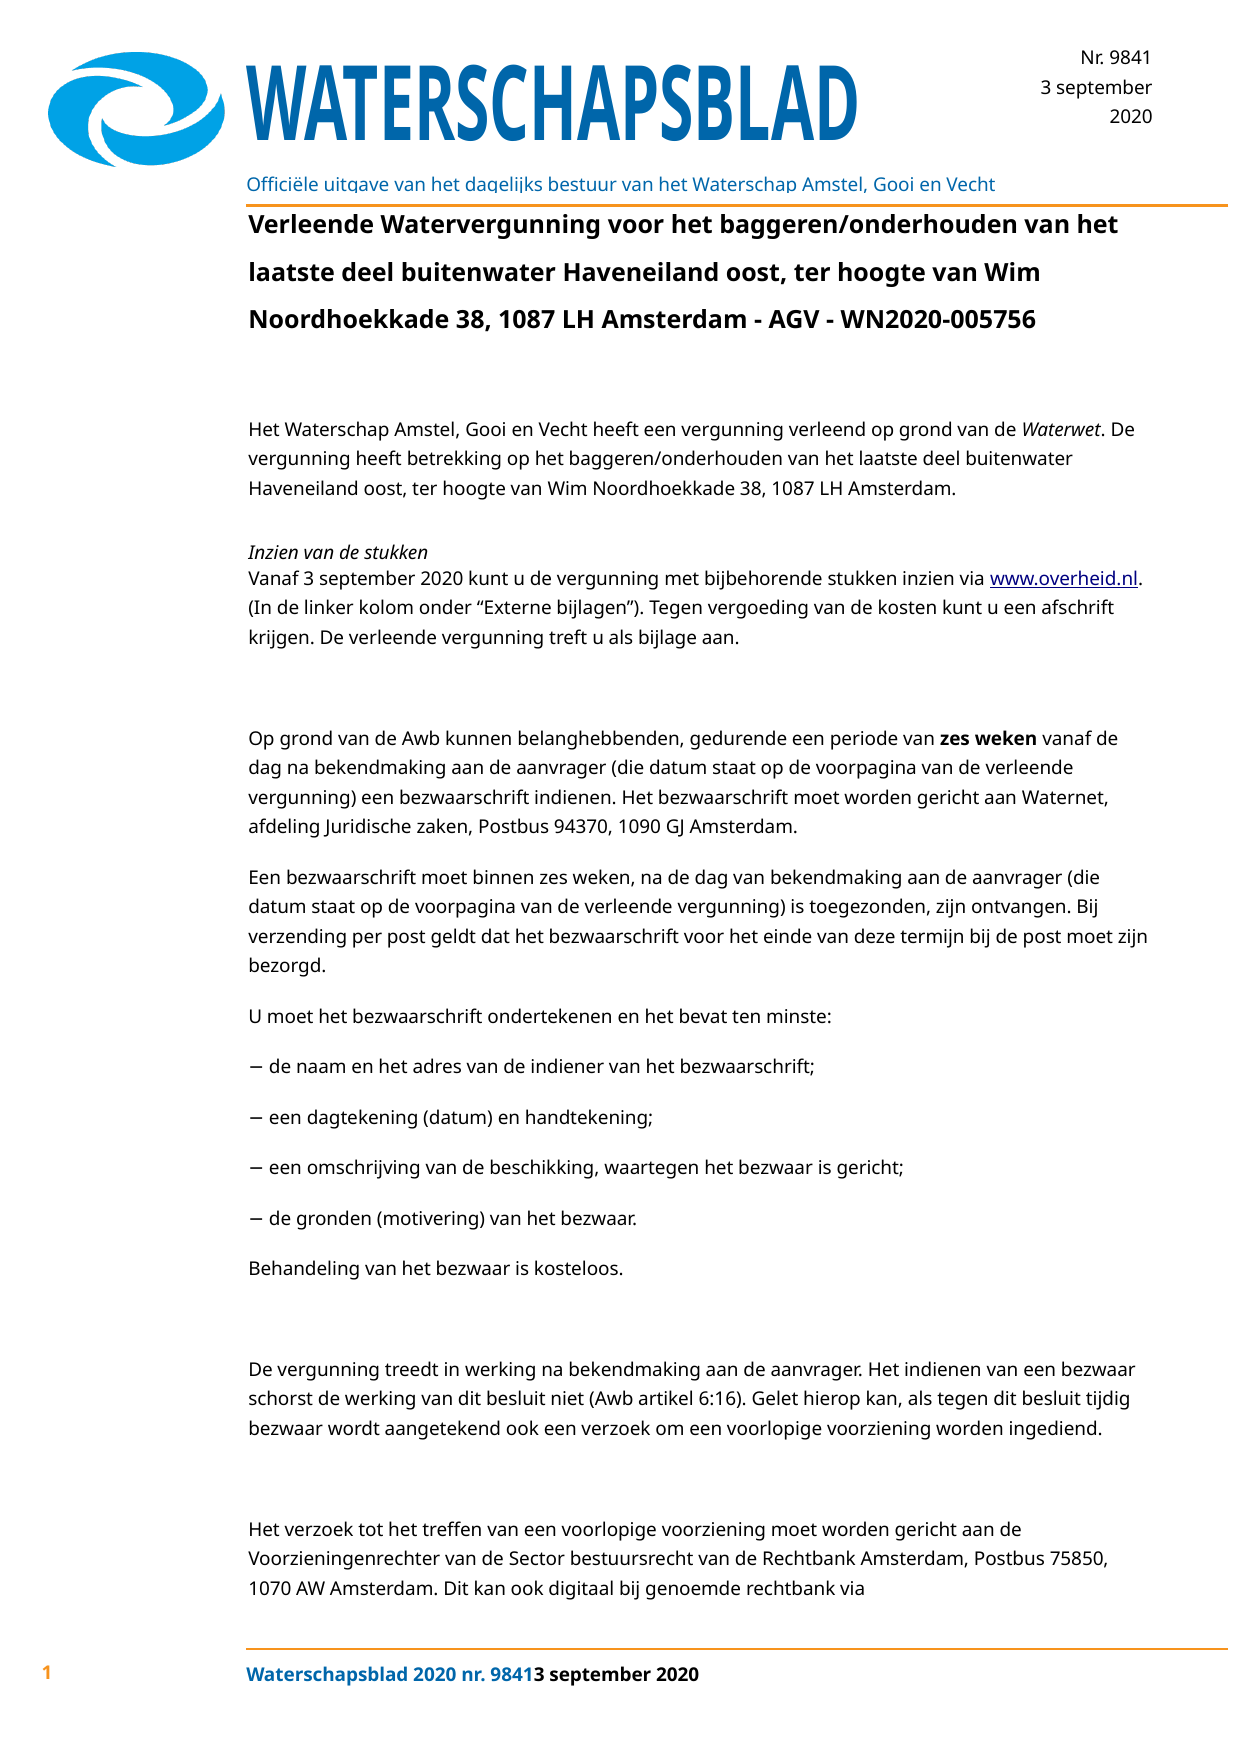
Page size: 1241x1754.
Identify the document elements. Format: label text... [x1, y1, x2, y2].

text − een dagtekening (datum) en handtekening; [248, 1104, 1152, 1130]
text U moet het bezwaarschrift ondertekenen en het bevat ten minste: [248, 1003, 1152, 1029]
text − de gronden (motivering) van het bezwaar. [248, 1205, 1152, 1231]
picture [41, 47, 231, 172]
text Verleende Watervergunning voor het baggeren/onderhouden van het laatste deel buitenwater Haveneiland oost, ter hoogte van Wim Noordhoekkade 38, 1087 LH Amsterdam - AGV - WN2020-005756 [248, 207, 1152, 336]
text − de naam en het adres van de indiener van het bezwaarschrift; [248, 1053, 1152, 1079]
text Het Waterschap Amstel, Gooi en Vecht heeft een vergunning verleend op grond van de Waterwet. De vergunning heeft betrekking op het baggeren/onderhouden van het laatste deel buitenwater Haveneiland oost, ter hoogte van Wim Noordhoekkade 38, 1087 LH Amsterdam. [248, 416, 1152, 501]
text De vergunning treedt in werking na bekendmaking aan de aanvrager. Het indienen van een bezwaar schorst de werking van dit besluit niet (Awb artikel 6:16). Gelet hierop kan, als tegen dit besluit tijdig bezwaar wordt aangetekend ook een verzoek om een voorlopige voorziening worden ingediend. [248, 1356, 1152, 1441]
text Het verzoek tot het treffen van een voorlopige voorziening moet worden gericht aan de Voorzieningenrechter van de Sector bestuursrecht van de Rechtbank Amsterdam, Postbus 75850, 1070 AW Amsterdam. Dit kan ook digitaal bij genoemde rechtbank via [248, 1516, 1152, 1601]
text Vanaf 3 september 2020 kunt u de vergunning met bijbehorende stukken inzien via www.overheid.nl. (In de linker kolom onder “Externe bijlagen”). Tegen vergoeding van de kosten kunt u een afschrift krijgen. De verleende vergunning treft u als bijlage aan. [248, 565, 1152, 650]
text Een bezwaarschrift moet binnen zes weken, na de dag van bekendmaking aan de aanvrager (die datum staat op de voorpagina van de verleende vergunning) is toegezonden, zijn ontvangen. Bij verzending per post geldt dat het bezwaarschrift voor het einde van deze termijn bij de post moet zijn bezorgd. [248, 864, 1152, 978]
text Op grond van de Awb kunnen belanghebbenden, gedurende een periode van zes weken vanaf de dag na bekendmaking aan de aanvrager (die datum staat op de voorpagina van de verleende vergunning) een bezwaarschrift indienen. Het bezwaarschrift moet worden gericht aan Waternet, afdeling Juridische zaken, Postbus 94370, 1090 GJ Amsterdam. [248, 725, 1152, 839]
text − een omschrijving van de beschikking, waartegen het bezwaar is gericht; [248, 1154, 1152, 1180]
text Inzien van de stukken [248, 539, 1152, 565]
text Behandeling van het bezwaar is kosteloos. [248, 1255, 1152, 1281]
